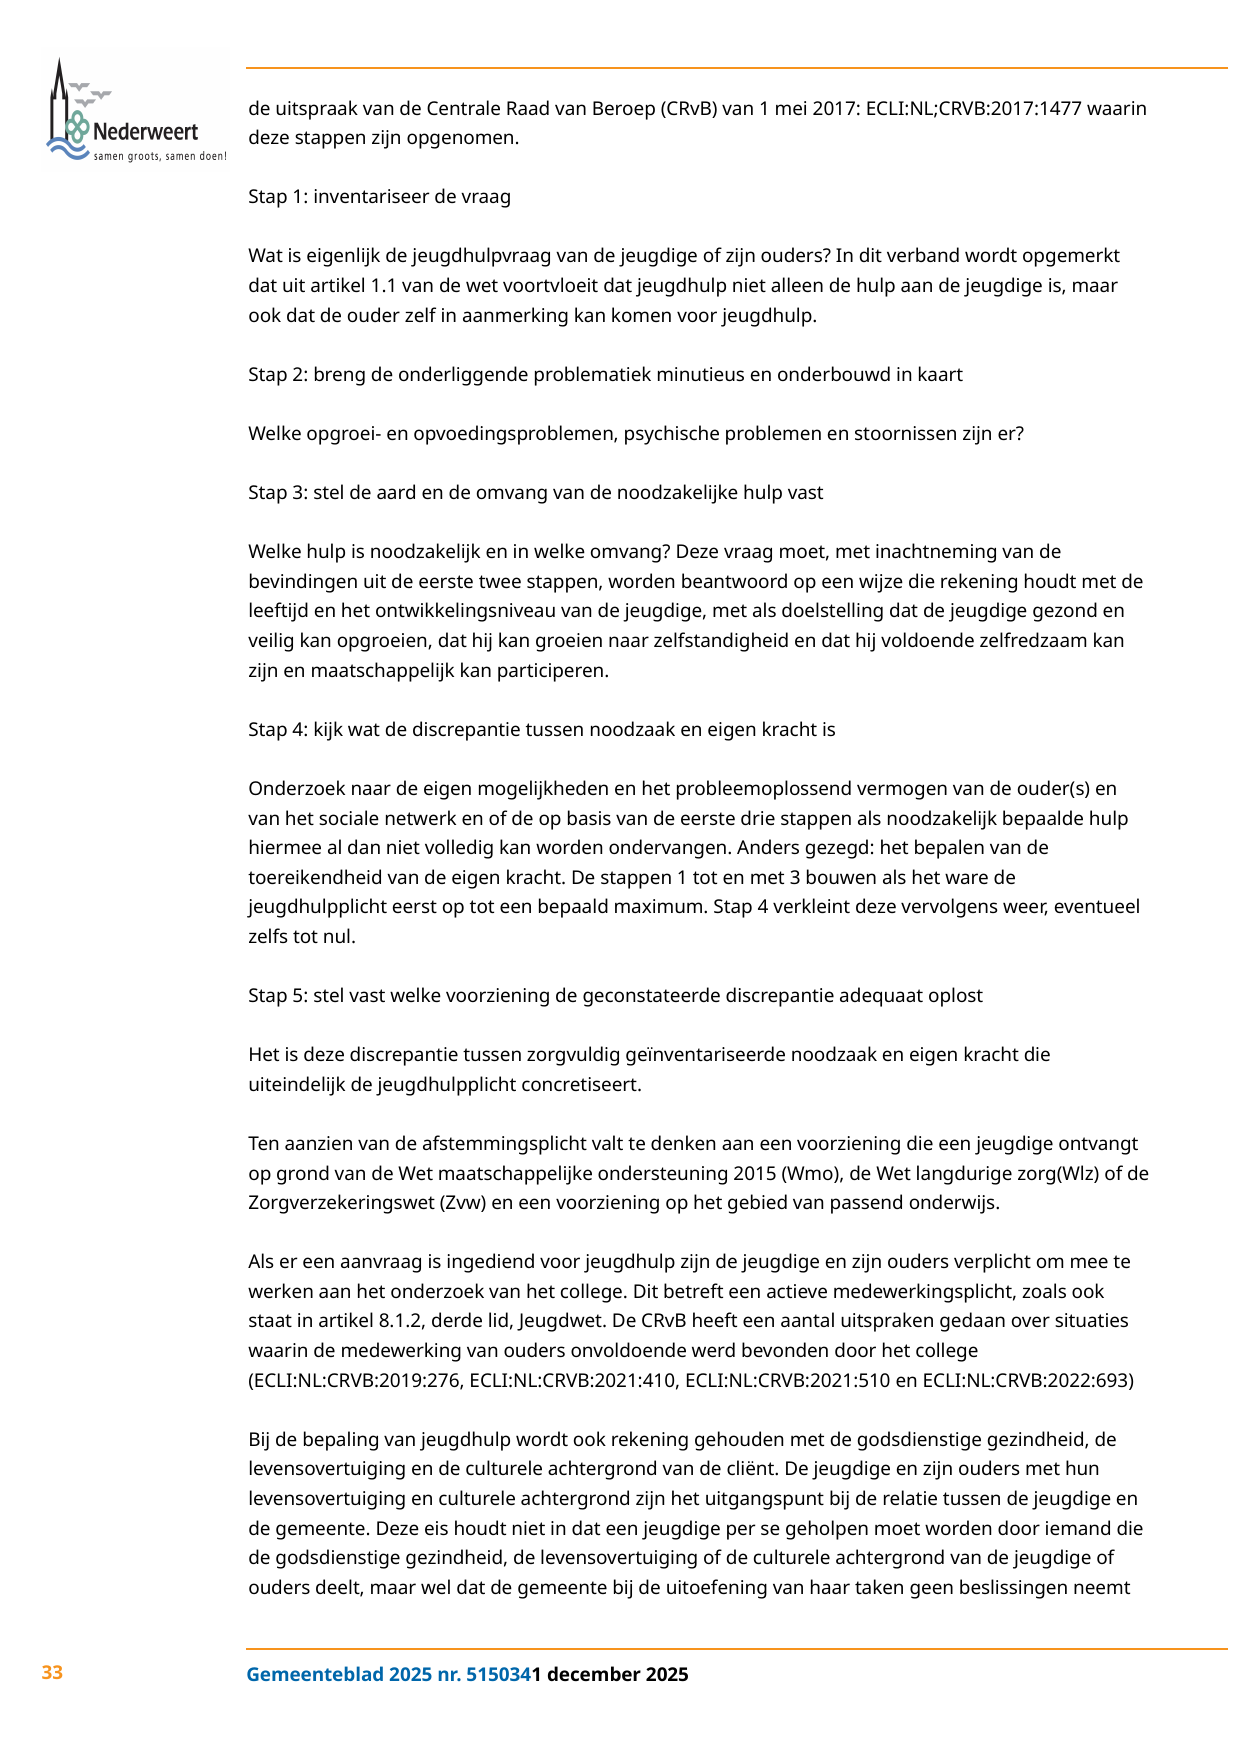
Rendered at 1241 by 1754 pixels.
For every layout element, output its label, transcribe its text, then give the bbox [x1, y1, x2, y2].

text de uitspraak van de Centrale Raad van Beroep (CRvB) van 1 mei 2017: ECLI:NL;CRVB:2017:1477 waarin deze stappen zijn opgenomen. [248, 95, 1152, 150]
picture [41, 47, 231, 172]
text Stap 5: stel vast welke voorziening de geconstateerde discrepantie adequaat oplost [248, 982, 1152, 1008]
text Stap 1: inventariseer de vraag [248, 183, 1152, 209]
text Als er een aanvraag is ingediend voor jeugdhulp zijn de jeugdige en zijn ouders verplicht om mee te werken aan het onderzoek van het college. Dit betreft een actieve medewerkingsplicht, zoals ook staat in artikel 8.1.2, derde lid, Jeugdwet. De CRvB heeft een aantal uitspraken gedaan over situaties waarin de medewerking van ouders onvoldoende werd bevonden door het college (ECLI:NL:CRVB:2019:276, ECLI:NL:CRVB:2021:410, ECLI:NL:CRVB:2021:510 en ECLI:NL:CRVB:2022:693) [248, 1248, 1152, 1393]
text Ten aanzien van de afstemmingsplicht valt te denken aan een voorziening die een jeugdige ontvangt op grond van de Wet maatschappelijke ondersteuning 2015 (Wmo), de Wet langdurige zorg(Wlz) of de Zorgverzekeringswet (Zvw) en een voorziening op het gebied van passend onderwijs. [248, 1130, 1152, 1215]
text Wat is eigenlijk de jeugdhulpvraag van de jeugdige of zijn ouders? In dit verband wordt opgemerkt dat uit artikel 1.1 van de wet voortvloeit dat jeugdhulp niet alleen de hulp aan de jeugdige is, maar ook dat de ouder zelf in aanmerking kan komen voor jeugdhulp. [248, 243, 1152, 328]
text Stap 4: kijk wat de discrepantie tussen noodzaak en eigen kracht is [248, 716, 1152, 742]
text Welke opgroei- en opvoedingsproblemen, psychische problemen en stoornissen zijn er? [248, 420, 1152, 446]
text Stap 3: stel de aard en de omvang van de noodzakelijke hulp vast [248, 479, 1152, 505]
text Bij de bepaling van jeugdhulp wordt ook rekening gehouden met de godsdienstige gezindheid, de levensovertuiging en de culturele achtergrond van de cliënt. De jeugdige en zijn ouders met hun levensovertuiging en culturele achtergrond zijn het uitgangspunt bij de relatie tussen de jeugdige en de gemeente. Deze eis houdt niet in dat een jeugdige per se geholpen moet worden door iemand die de godsdienstige gezindheid, de levensovertuiging of de culturele achtergrond van de jeugdige of ouders deelt, maar wel dat de gemeente bij de uitoefening van haar taken geen beslissingen neemt [248, 1426, 1152, 1600]
text Onderzoek naar de eigen mogelijkheden en het probleemoplossend vermogen van de ouder(s) en van het sociale netwerk en of de op basis van de eerste drie stappen als noodzakelijk bepaalde hulp hiermee al dan niet volledig kan worden ondervangen. Anders gezegd: het bepalen van de toereikendheid van de eigen kracht. De stappen 1 tot en met 3 bouwen als het ware de jeugdhulpplicht eerst op tot een bepaald maximum. Stap 4 verkleint deze vervolgens weer, eventueel zelfs tot nul. [248, 775, 1152, 949]
text Welke hulp is noodzakelijk en in welke omvang? Deze vraag moet, met inachtneming van de bevindingen uit de eerste twee stappen, worden beantwoord op een wijze die rekening houdt met de leeftijd en het ontwikkelingsniveau van de jeugdige, met als doelstelling dat de jeugdige gezond en veilig kan opgroeien, dat hij kan groeien naar zelfstandigheid en dat hij voldoende zelfredzaam kan zijn en maatschappelijk kan participeren. [248, 538, 1152, 683]
text Het is deze discrepantie tussen zorgvuldig geïnventariseerde noodzaak en eigen kracht die uiteindelijk de jeugdhulpplicht concretiseert. [248, 1041, 1152, 1097]
text Stap 2: breng de onderliggende problematiek minutieus en onderbouwd in kaart [248, 361, 1152, 387]
